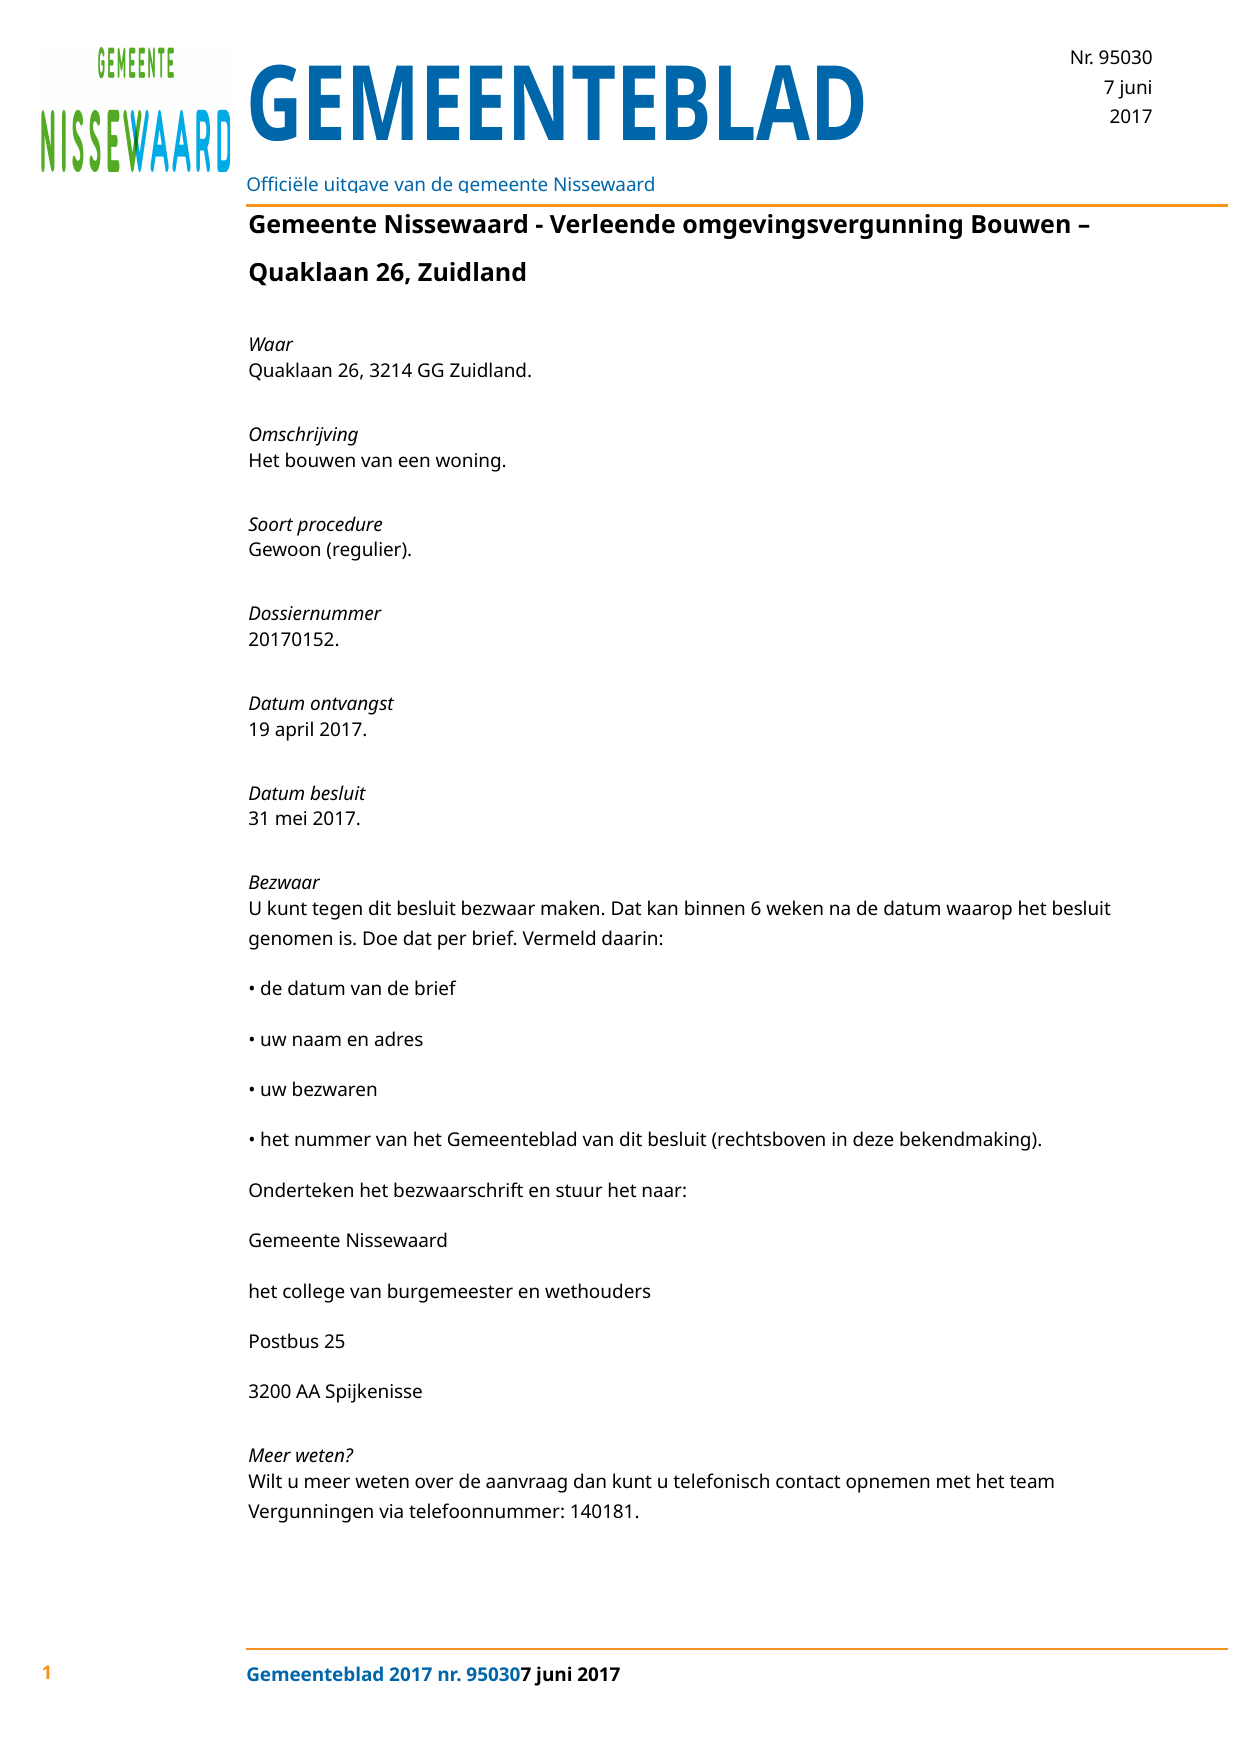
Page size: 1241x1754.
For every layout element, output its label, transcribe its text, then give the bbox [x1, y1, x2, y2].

text Gemeente Nissewaard - Verleende omgevingsvergunning Bouwen – Quaklaan 26, Zuidland [248, 207, 1152, 288]
text 31 mei 2017. [248, 806, 1152, 831]
text Onderteken het bezwaarschrift en stuur het naar: [248, 1177, 1152, 1203]
text Postbus 25 [248, 1328, 1152, 1354]
text Gewoon (regulier). [248, 537, 1152, 562]
picture [41, 47, 231, 172]
text Waar [248, 331, 1152, 357]
text Het bouwen van een woning. [248, 447, 1152, 473]
text Wilt u meer weten over de aanvraag dan kunt u telefonisch contact opnemen met het team Vergunningen via telefoonnummer: 140181. [248, 1468, 1152, 1524]
text Datum besluit [248, 780, 1152, 806]
text • uw naam en adres [248, 1026, 1152, 1051]
text Soort procedure [248, 511, 1152, 537]
text • uw bezwaren [248, 1076, 1152, 1102]
text Omschrijving [248, 421, 1152, 447]
text • het nummer van het Gemeenteblad van dit besluit (rechtsboven in deze bekendmaking). [248, 1127, 1152, 1152]
picture [154, 157, 165, 172]
picture [222, 122, 227, 160]
picture [176, 157, 187, 172]
text Meer weten? [248, 1443, 1152, 1468]
text U kunt tegen dit besluit bezwaar maken. Dat kan binnen 6 weken na de datum waarop het besluit genomen is. Doe dat per brief. Vermeld daarin: [248, 895, 1152, 951]
picture [200, 151, 206, 172]
text Datum ontvangst [248, 690, 1152, 716]
text 20170152. [248, 626, 1152, 652]
text Quaklaan 26, 3214 GG Zuidland. [248, 357, 1152, 383]
text 3200 AA Spijkenisse [248, 1379, 1152, 1404]
text Bezwaar [248, 869, 1152, 895]
text 19 april 2017. [248, 716, 1152, 742]
text • de datum van de brief [248, 975, 1152, 1001]
picture [201, 122, 206, 138]
text het college van burgemeester en wethouders [248, 1278, 1152, 1303]
text Dossiernummer [248, 601, 1152, 626]
text Gemeente Nissewaard [248, 1227, 1152, 1253]
